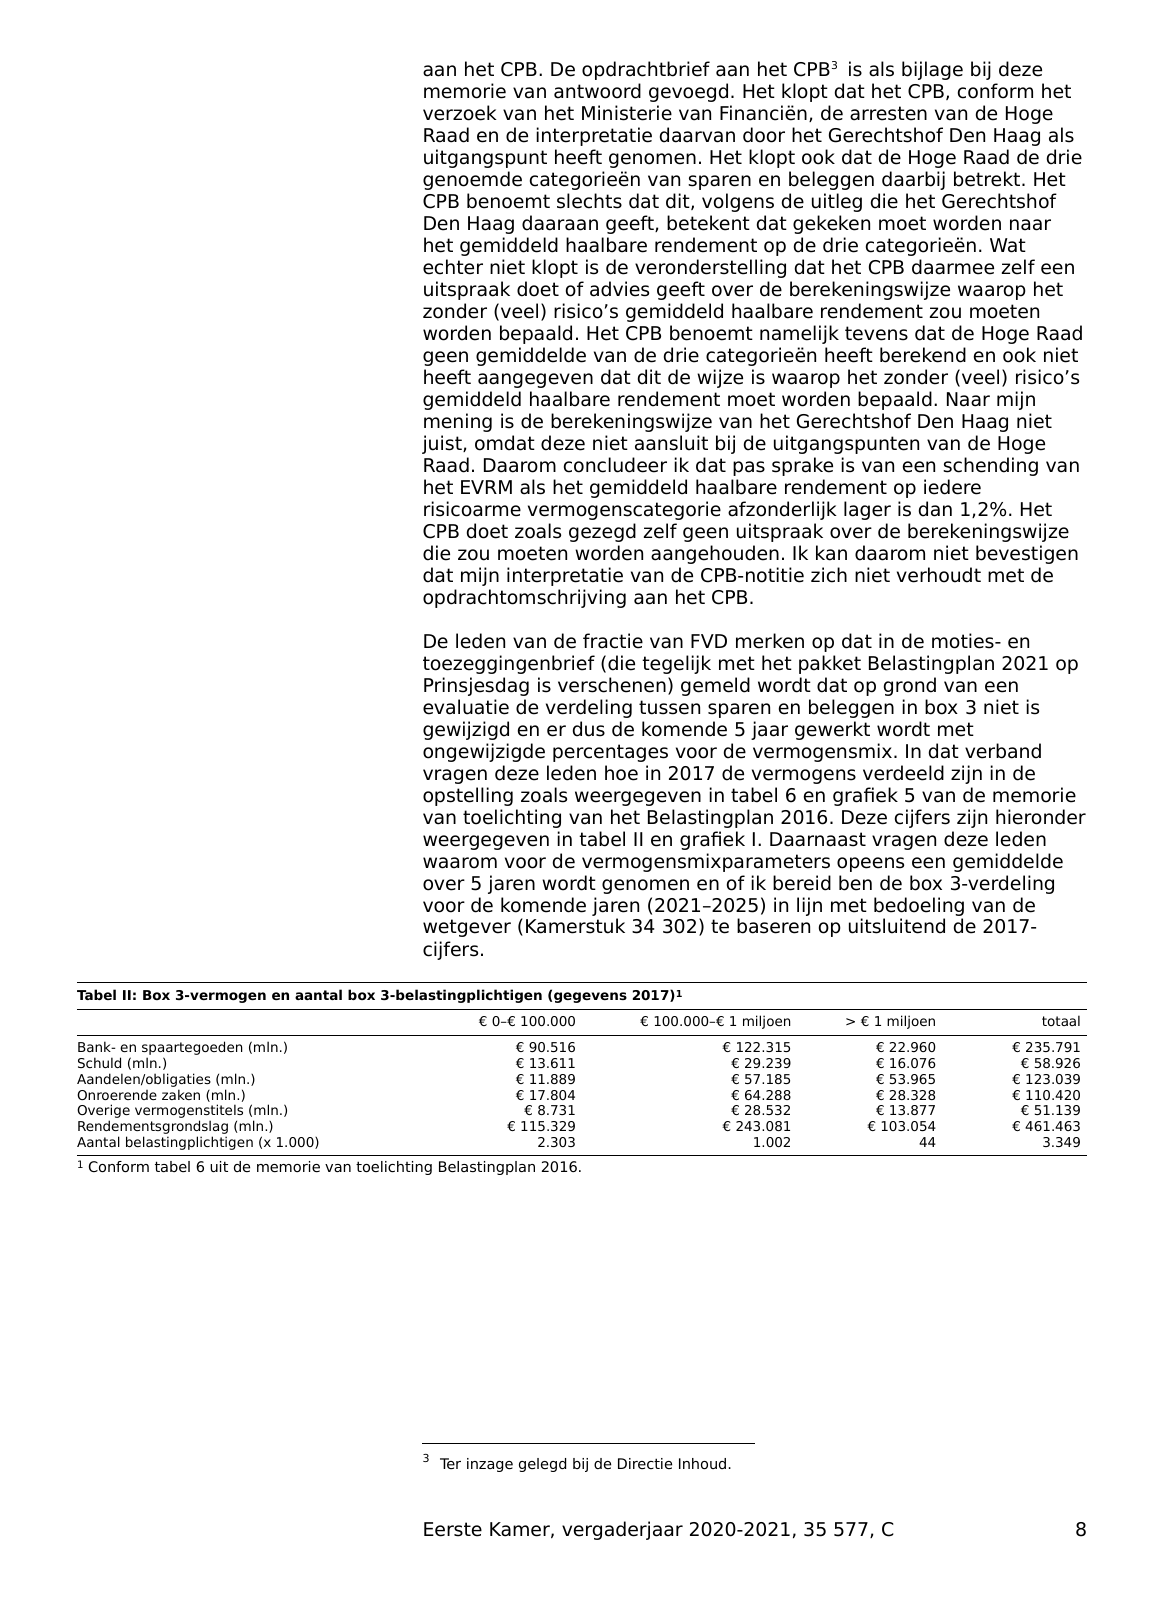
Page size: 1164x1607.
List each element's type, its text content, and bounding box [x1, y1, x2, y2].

table_cell € 103.054 [797, 1119, 942, 1135]
table_cell € 16.076 [797, 1056, 942, 1072]
table_cell € 13.611 [413, 1056, 582, 1072]
table_cell totaal [942, 1010, 1087, 1034]
table_cell € 0–€ 100.000 [413, 1010, 582, 1034]
table_cell € 51.139 [942, 1103, 1087, 1119]
table_cell Overige vermogenstitels (mln.) [77, 1103, 413, 1119]
table_cell € 64.288 [582, 1088, 797, 1103]
table_cell 3.349 [942, 1135, 1087, 1155]
text De leden van de fractie van FVD merken op dat in de moties- en toezeggingenbrief (die tegelijk met het pakket Belastingplan 2021 op Prinsjesdag is verschenen) gemeld wordt dat op grond van een evaluatie de verdeling tussen sparen en beleggen in box 3 niet is gewijzigd en er dus de komende 5 jaar gewerkt wordt met ongewijzigde percentages voor de vermogensmix. In dat verband vragen deze leden hoe in 2017 de vermogens verdeeld zijn in de opstelling zoals weergegeven in tabel 6 en grafiek 5 van de memorie van toelichting van het Belastingplan 2016. Deze cijfers zijn hieronder weergegeven in tabel II en grafiek I. Daarnaast vragen deze leden waarom voor de vermogensmixparameters opeens een gemiddelde over 5 jaren wordt genomen en of ik bereid ben de box 3-verdeling voor de komende jaren (2021–2025) in lijn met bedoeling van de wetgever (Kamerstuk 34 302) te baseren op uitsluitend de 2017-cijfers. [422, 631, 1087, 960]
table_cell € 110.420 [942, 1088, 1087, 1103]
text Ter inzage gelegd bij de Directie Inhoud. [422, 1452, 1087, 1474]
table_cell Aantal belastingplichtigen (x 1.000) [77, 1135, 413, 1155]
table_cell Onroerende zaken (mln.) [77, 1088, 413, 1103]
table_cell € 235.791 [942, 1036, 1087, 1056]
table_cell € 115.329 [413, 1119, 582, 1135]
table_cell € 17.804 [413, 1088, 582, 1103]
table_cell 1 Conform tabel 6 uit de memorie van toelichting Belastingplan 2016. [77, 1156, 1087, 1176]
table_cell € 28.328 [797, 1088, 942, 1103]
table_cell € 8.731 [413, 1103, 582, 1119]
table_cell € 123.039 [942, 1072, 1087, 1087]
table_cell € 13.877 [797, 1103, 942, 1119]
table_cell € 28.532 [582, 1103, 797, 1119]
text aan het CPB. De opdrachtbrief aan het CPB is als bijlage bij deze memorie van antwoord gevoegd. Het klopt dat het CPB, conform het verzoek van het Ministerie van Financiën, de arresten van de Hoge Raad en de interpretatie daarvan door het Gerechtshof Den Haag als uitgangspunt heeft genomen. Het klopt ook dat de Hoge Raad de drie genoemde categorieën van sparen en beleggen daarbij betrekt. Het CPB benoemt slechts dat dit, volgens de uitleg die het Gerechtshof Den Haag daaraan geeft, betekent dat gekeken moet worden naar het gemiddeld haalbare rendement op de drie categorieën. Wat echter niet klopt is de veronderstelling dat het CPB daarmee zelf een uitspraak doet of advies geeft over de berekeningswijze waarop het zonder (veel) risico’s gemiddeld haalbare rendement zou moeten worden bepaald. Het CPB benoemt namelijk tevens dat de Hoge Raad geen gemiddelde van de drie categorieën heeft berekend en ook niet heeft aangegeven dat dit de wijze is waarop het zonder (veel) risico’s gemiddeld haalbare rendement moet worden bepaald. Naar mijn mening is de berekeningswijze van het Gerechtshof Den Haag niet juist, omdat deze niet aansluit bij de uitgangspunten van de Hoge Raad. Daarom concludeer ik dat pas sprake is van een schending van het EVRM als het gemiddeld haalbare rendement op iedere risicoarme vermogenscategorie afzonderlijk lager is dan 1,2%. Het CPB doet zoals gezegd zelf geen uitspraak over de berekeningswijze die zou moeten worden aangehouden. Ik kan daarom niet bevestigen dat mijn interpretatie van de CPB-notitie zich niet verhoudt met de opdrachtomschrijving aan het CPB. [422, 59, 1087, 608]
table_cell > € 1 miljoen [797, 1010, 942, 1034]
table_cell [77, 1010, 413, 1034]
table_header Tabel II: Box 3-vermogen en aantal box 3-belastingplichtigen (gegevens 2017)1 [77, 983, 1087, 1008]
table_cell Aandelen/obligaties (mln.) [77, 1072, 413, 1087]
table_cell 44 [797, 1135, 942, 1155]
table_cell € 243.081 [582, 1119, 797, 1135]
table_cell € 100.000–€ 1 miljoen [582, 1010, 797, 1034]
table_cell € 11.889 [413, 1072, 582, 1087]
table_cell € 461.463 [942, 1119, 1087, 1135]
table_cell € 122.315 [582, 1036, 797, 1056]
table_cell Bank- en spaartegoeden (mln.) [77, 1036, 413, 1056]
table_cell € 90.516 [413, 1036, 582, 1056]
table_cell € 22.960 [797, 1036, 942, 1056]
table_cell 1.002 [582, 1135, 797, 1155]
table_cell € 29.239 [582, 1056, 797, 1072]
table_cell € 53.965 [797, 1072, 942, 1087]
table_cell € 58.926 [942, 1056, 1087, 1072]
table_cell Schuld (mln.) [77, 1056, 413, 1072]
table_cell € 57.185 [582, 1072, 797, 1087]
table_cell 2.303 [413, 1135, 582, 1155]
table_cell Rendementsgrondslag (mln.) [77, 1119, 413, 1135]
